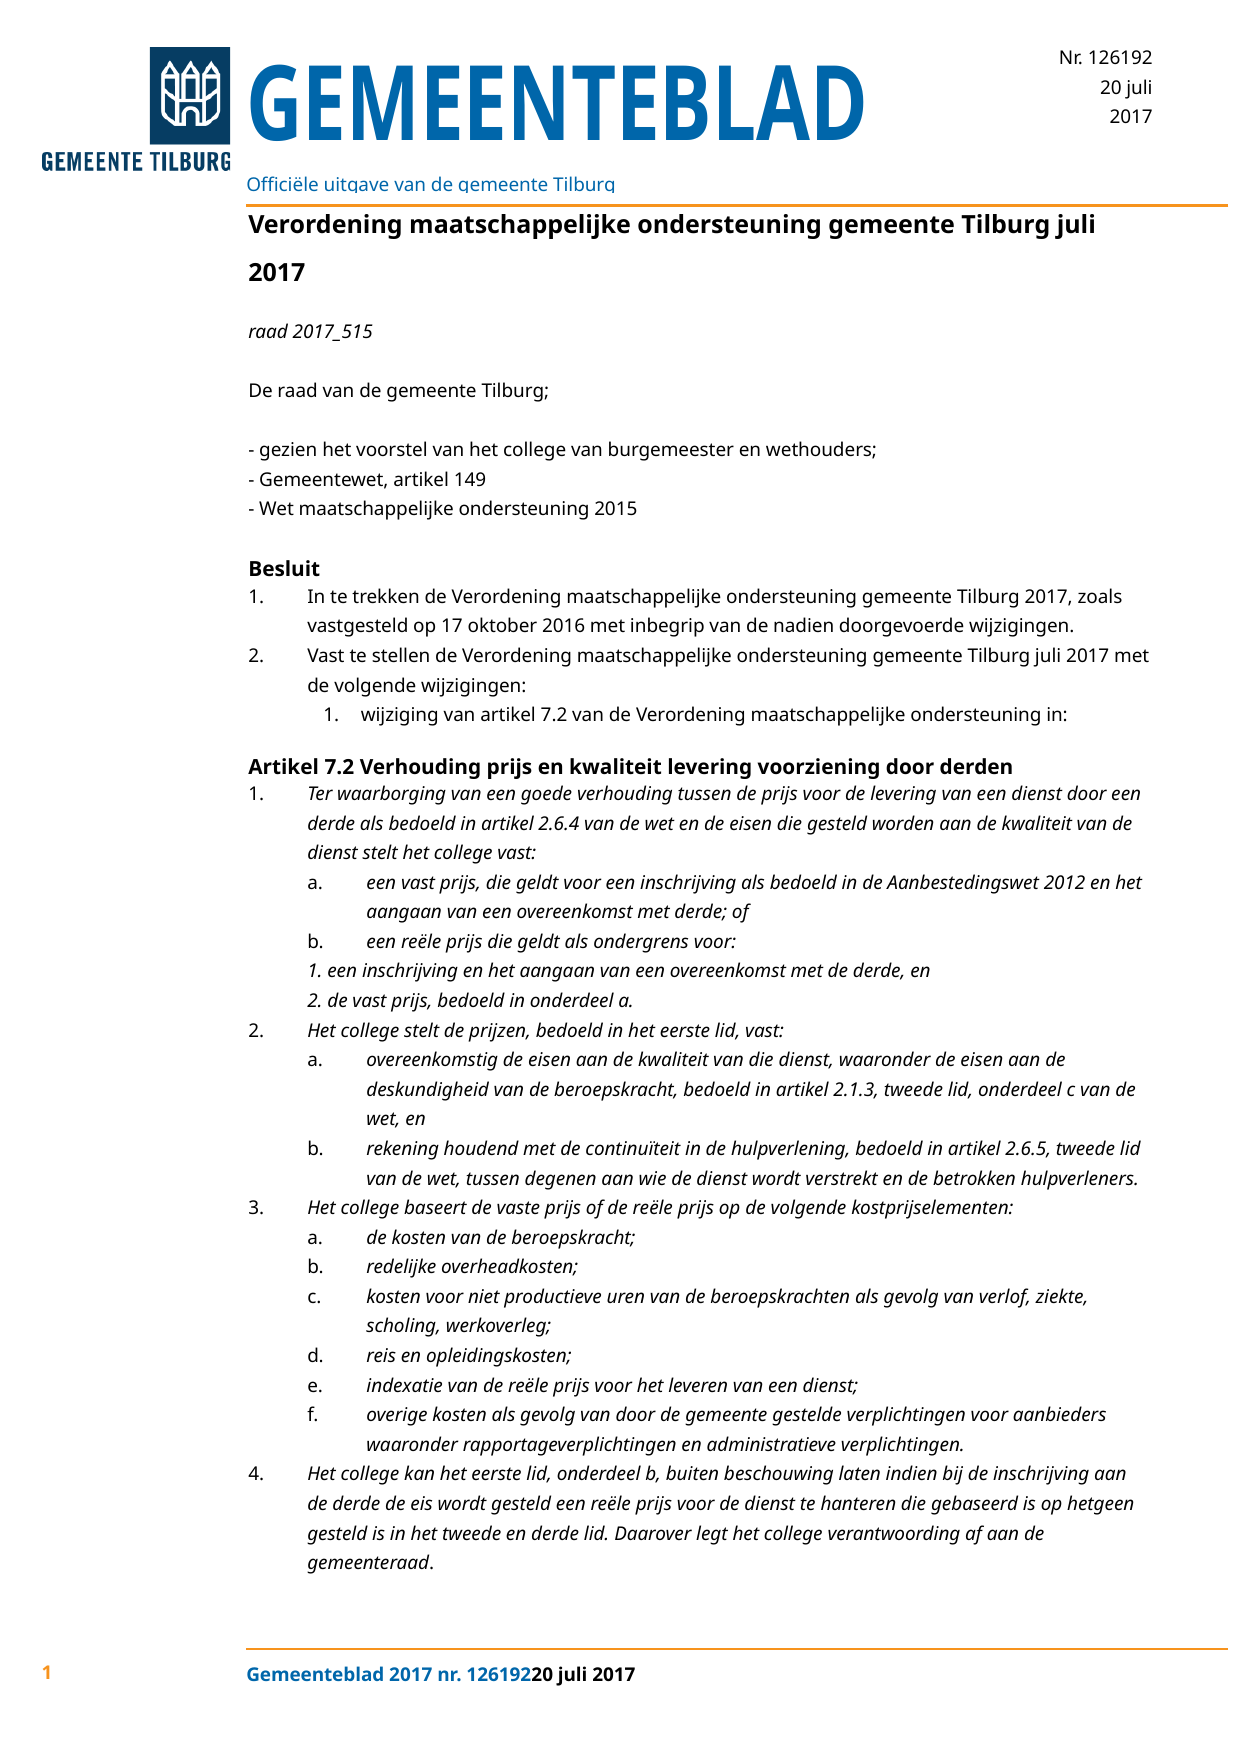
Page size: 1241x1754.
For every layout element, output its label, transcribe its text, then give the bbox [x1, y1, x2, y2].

list de kosten van de beroepskracht; [307, 1224, 1152, 1250]
list 2. de vast prijs, bedoeld in onderdeel a. [248, 987, 1152, 1013]
list wijziging van artikel 7.2 van de Verordening maatschappelijke ondersteuning in: [323, 701, 1152, 727]
text De raad van de gemeente Tilburg; [248, 377, 1152, 403]
list Het college baseert de vaste prijs of de reële prijs op de volgende kostprijselementen: [248, 1194, 1152, 1220]
text Verordening maatschappelijke ondersteuning gemeente Tilburg juli 2017 [248, 207, 1152, 288]
text - Wet maatschappelijke ondersteuning 2015 [248, 495, 1152, 521]
list redelijke overheadkosten; [307, 1253, 1152, 1279]
list Het college kan het eerste lid, onderdeel b, buiten beschouwing laten indien bij de inschrijving aan de derde de eis wordt gesteld een reële prijs voor de dienst te hanteren die gebaseerd is op hetgeen gesteld is in het tweede en derde lid. Daarover legt het college verantwoording af aan de gemeenteraad. [248, 1461, 1152, 1575]
list In te trekken de Verordening maatschappelijke ondersteuning gemeente Tilburg 2017, zoals vastgesteld op 17 oktober 2016 met inbegrip van de nadien doorgevoerde wijzigingen. [248, 583, 1152, 638]
list kosten voor niet productieve uren van de beroepskrachten als gevolg van verlof, ziekte, scholing, werkoverleg; [307, 1283, 1152, 1338]
list Het college stelt de prijzen, bedoeld in het eerste lid, vast: [248, 1017, 1152, 1043]
text raad 2017_515 [248, 318, 1152, 344]
list Ter waarborging van een goede verhouding tussen de prijs voor de levering van een dienst door een derde als bedoeld in artikel 2.6.4 van de wet en de eisen die gesteld worden aan de kwaliteit van de dienst stelt het college vast: [248, 780, 1152, 865]
list Vast te stellen de Verordening maatschappelijke ondersteuning gemeente Tilburg juli 2017 met de volgende wijzigingen: [248, 642, 1152, 697]
picture [41, 47, 231, 172]
text - Gemeentewet, artikel 149 [248, 466, 1152, 492]
text Artikel 7.2 Verhouding prijs en kwaliteit levering voorziening door derden [248, 752, 1152, 780]
text Besluit [248, 554, 1152, 583]
list indexatie van de reële prijs voor het leveren van een dienst; [307, 1372, 1152, 1398]
list 1. een inschrijving en het aangaan van een overeenkomst met de derde, en [248, 958, 1152, 983]
list een vast prijs, die geldt voor een inschrijving als bedoeld in de Aanbestedingswet 2012 en het aangaan van een overeenkomst met derde; of [307, 869, 1152, 924]
list een reële prijs die geldt als ondergrens voor: [307, 928, 1152, 954]
list overige kosten als gevolg van door de gemeente gestelde verplichtingen voor aanbieders waaronder rapportageverplichtingen en administratieve verplichtingen. [307, 1401, 1152, 1457]
text - gezien het voorstel van het college van burgemeester en wethouders; [248, 436, 1152, 462]
list rekening houdend met de continuïteit in de hulpverlening, bedoeld in artikel 2.6.5, tweede lid van de wet, tussen degenen aan wie de dienst wordt verstrekt en de betrokken hulpverleners. [307, 1135, 1152, 1191]
list overeenkomstig de eisen aan de kwaliteit van die dienst, waaronder de eisen aan de deskundigheid van de beroepskracht, bedoeld in artikel 2.1.3, tweede lid, onderdeel c van de wet, en [307, 1046, 1152, 1131]
list reis en opleidingskosten; [307, 1342, 1152, 1368]
